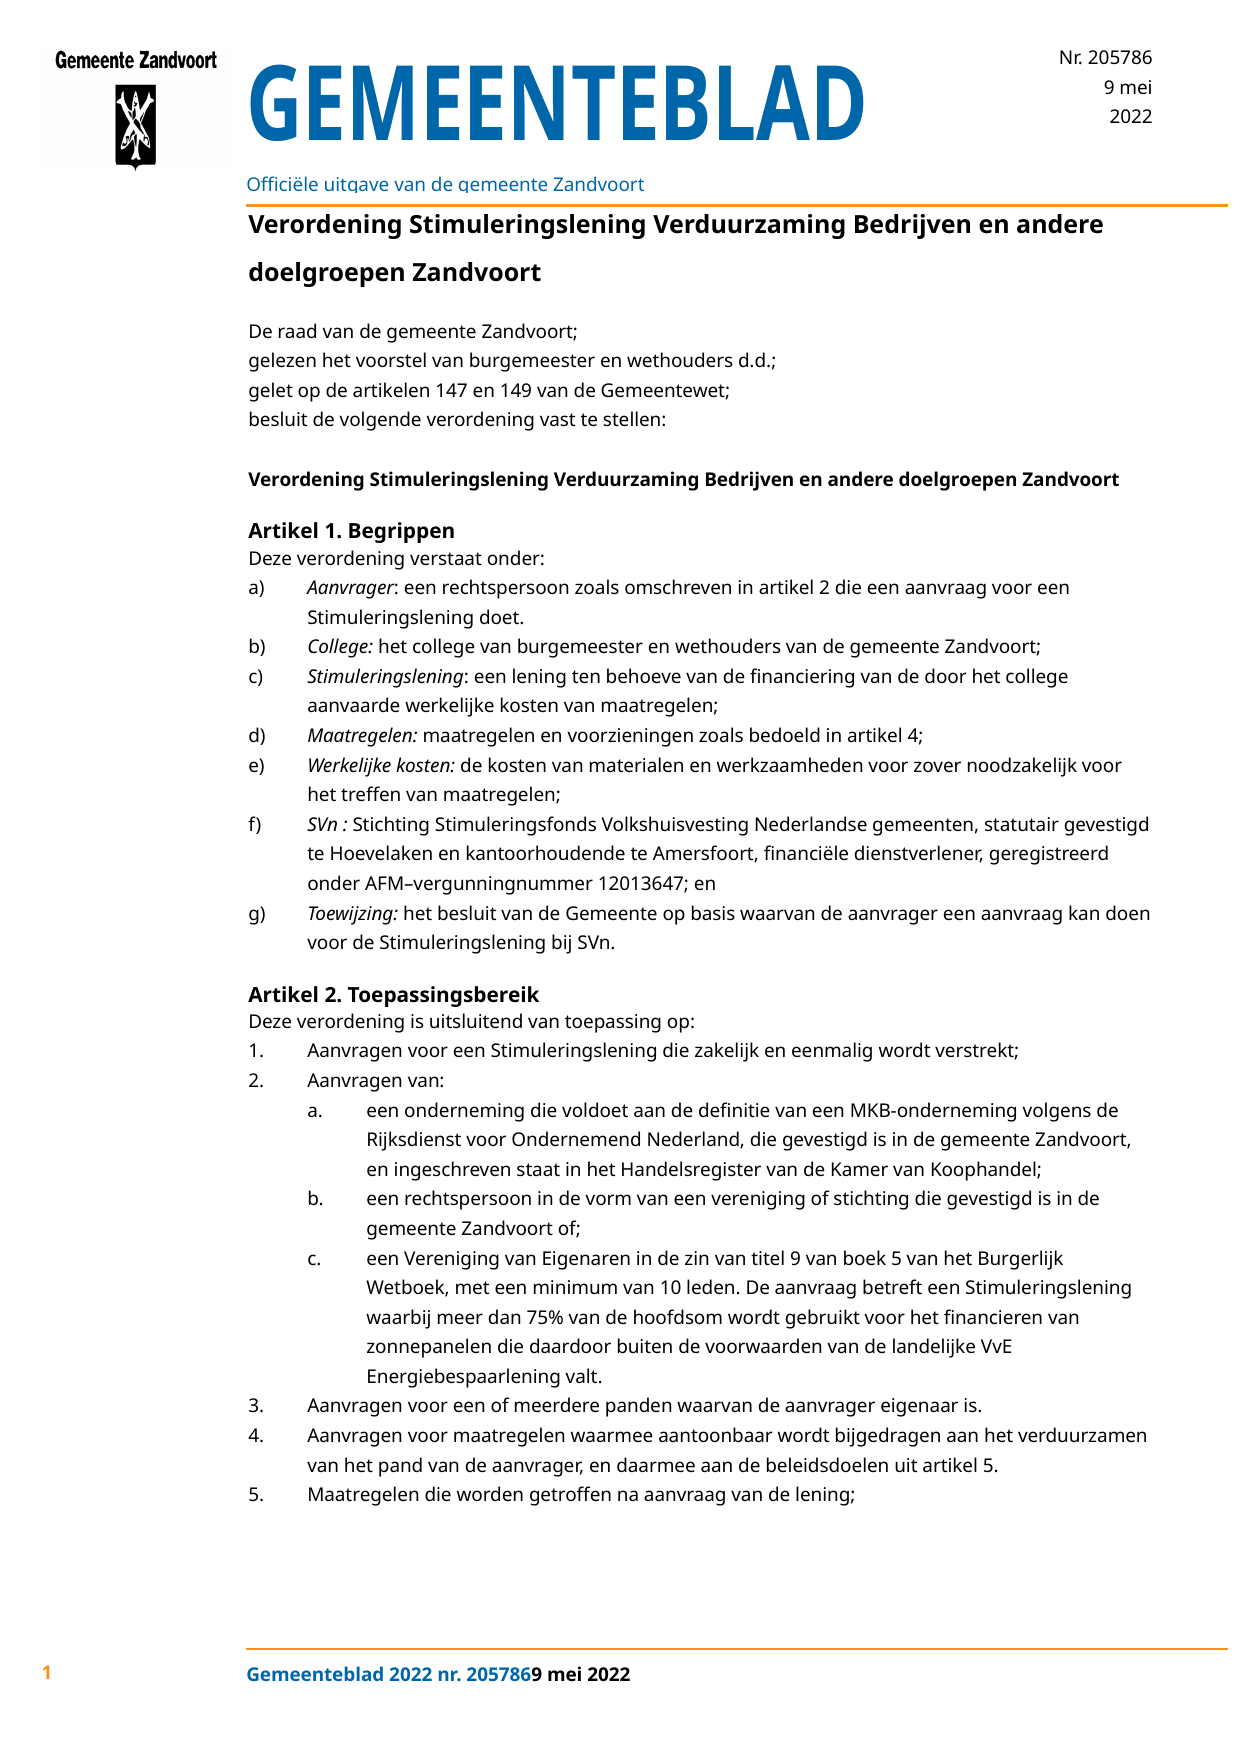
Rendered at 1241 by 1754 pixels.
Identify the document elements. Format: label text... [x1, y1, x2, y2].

list Maatregelen: maatregelen en voorzieningen zoals bedoeld in artikel 4; [248, 722, 1152, 748]
text gelezen het voorstel van burgemeester en wethouders d.d.; [248, 347, 1152, 373]
text Artikel 2. Toepassingsbereik [248, 980, 1152, 1008]
list Aanvragen van: [248, 1067, 1152, 1093]
list Aanvragen voor een Stimuleringslening die zakelijk en eenmalig wordt verstrekt; [248, 1038, 1152, 1063]
text besluit de volgende verordening vast te stellen: [248, 407, 1152, 432]
text Deze verordening is uitsluitend van toepassing op: [248, 1008, 1152, 1034]
list Aanvragen voor maatregelen waarmee aantoonbaar wordt bijgedragen aan het verduurzamen van het pand van de aanvrager, en daarmee aan de beleidsdoelen uit artikel 5. [248, 1422, 1152, 1478]
list een Vereniging van Eigenaren in de zin van titel 9 van boek 5 van het Burgerlijk Wetboek, met een minimum van 10 leden. De aanvraag betreft een Stimuleringslening waarbij meer dan 75% van de hoofdsom wordt gebruikt voor het financieren van zonnepanelen die daardoor buiten de voorwaarden van de landelijke VvE Energiebespaarlening valt. [307, 1245, 1152, 1389]
text gelet op de artikelen 147 en 149 van de Gemeentewet; [248, 377, 1152, 403]
text Verordening Stimuleringslening Verduurzaming Bedrijven en andere doelgroepen Zandvoort [248, 466, 1152, 492]
list Maatregelen die worden getroffen na aanvraag van de lening; [248, 1481, 1152, 1507]
list Aanvrager: een rechtspersoon zoals omschreven in artikel 2 die een aanvraag voor een Stimuleringslening doet. [248, 574, 1152, 629]
list Toewijzing: het besluit van de Gemeente op basis waarvan de aanvrager een aanvraag kan doen voor de Stimuleringslening bij SVn. [248, 900, 1152, 955]
list Stimuleringslening: een lening ten behoeve van de financiering van de door het college aanvaarde werkelijke kosten van maatregelen; [248, 663, 1152, 718]
list een onderneming die voldoet aan de definitie van een MKB-onderneming volgens de Rijksdienst voor Ondernemend Nederland, die gevestigd is in de gemeente Zandvoort, en ingeschreven staat in het Handelsregister van de Kamer van Koophandel; [307, 1097, 1152, 1182]
text De raad van de gemeente Zandvoort; [248, 318, 1152, 344]
list Werkelijke kosten: de kosten van materialen en werkzaamheden voor zover noodzakelijk voor het treffen van maatregelen; [248, 752, 1152, 807]
text Verordening Stimuleringslening Verduurzaming Bedrijven en andere doelgroepen Zandvoort [248, 207, 1152, 288]
text Deze verordening verstaat onder: [248, 545, 1152, 570]
picture [41, 47, 231, 172]
list Aanvragen voor een of meerdere panden waarvan de aanvrager eigenaar is. [248, 1393, 1152, 1418]
list College: het college van burgemeester en wethouders van de gemeente Zandvoort; [248, 633, 1152, 659]
list SVn : Stichting Stimuleringsfonds Volkshuisvesting Nederlandse gemeenten, statutair gevestigd te Hoevelaken en kantoorhoudende te Amersfoort, financiële dienstverlener, geregistreerd onder AFM–vergunningnummer 12013647; en [248, 811, 1152, 896]
text Artikel 1. Begrippen [248, 516, 1152, 545]
list een rechtspersoon in de vorm van een vereniging of stichting die gevestigd is in de gemeente Zandvoort of; [307, 1186, 1152, 1241]
